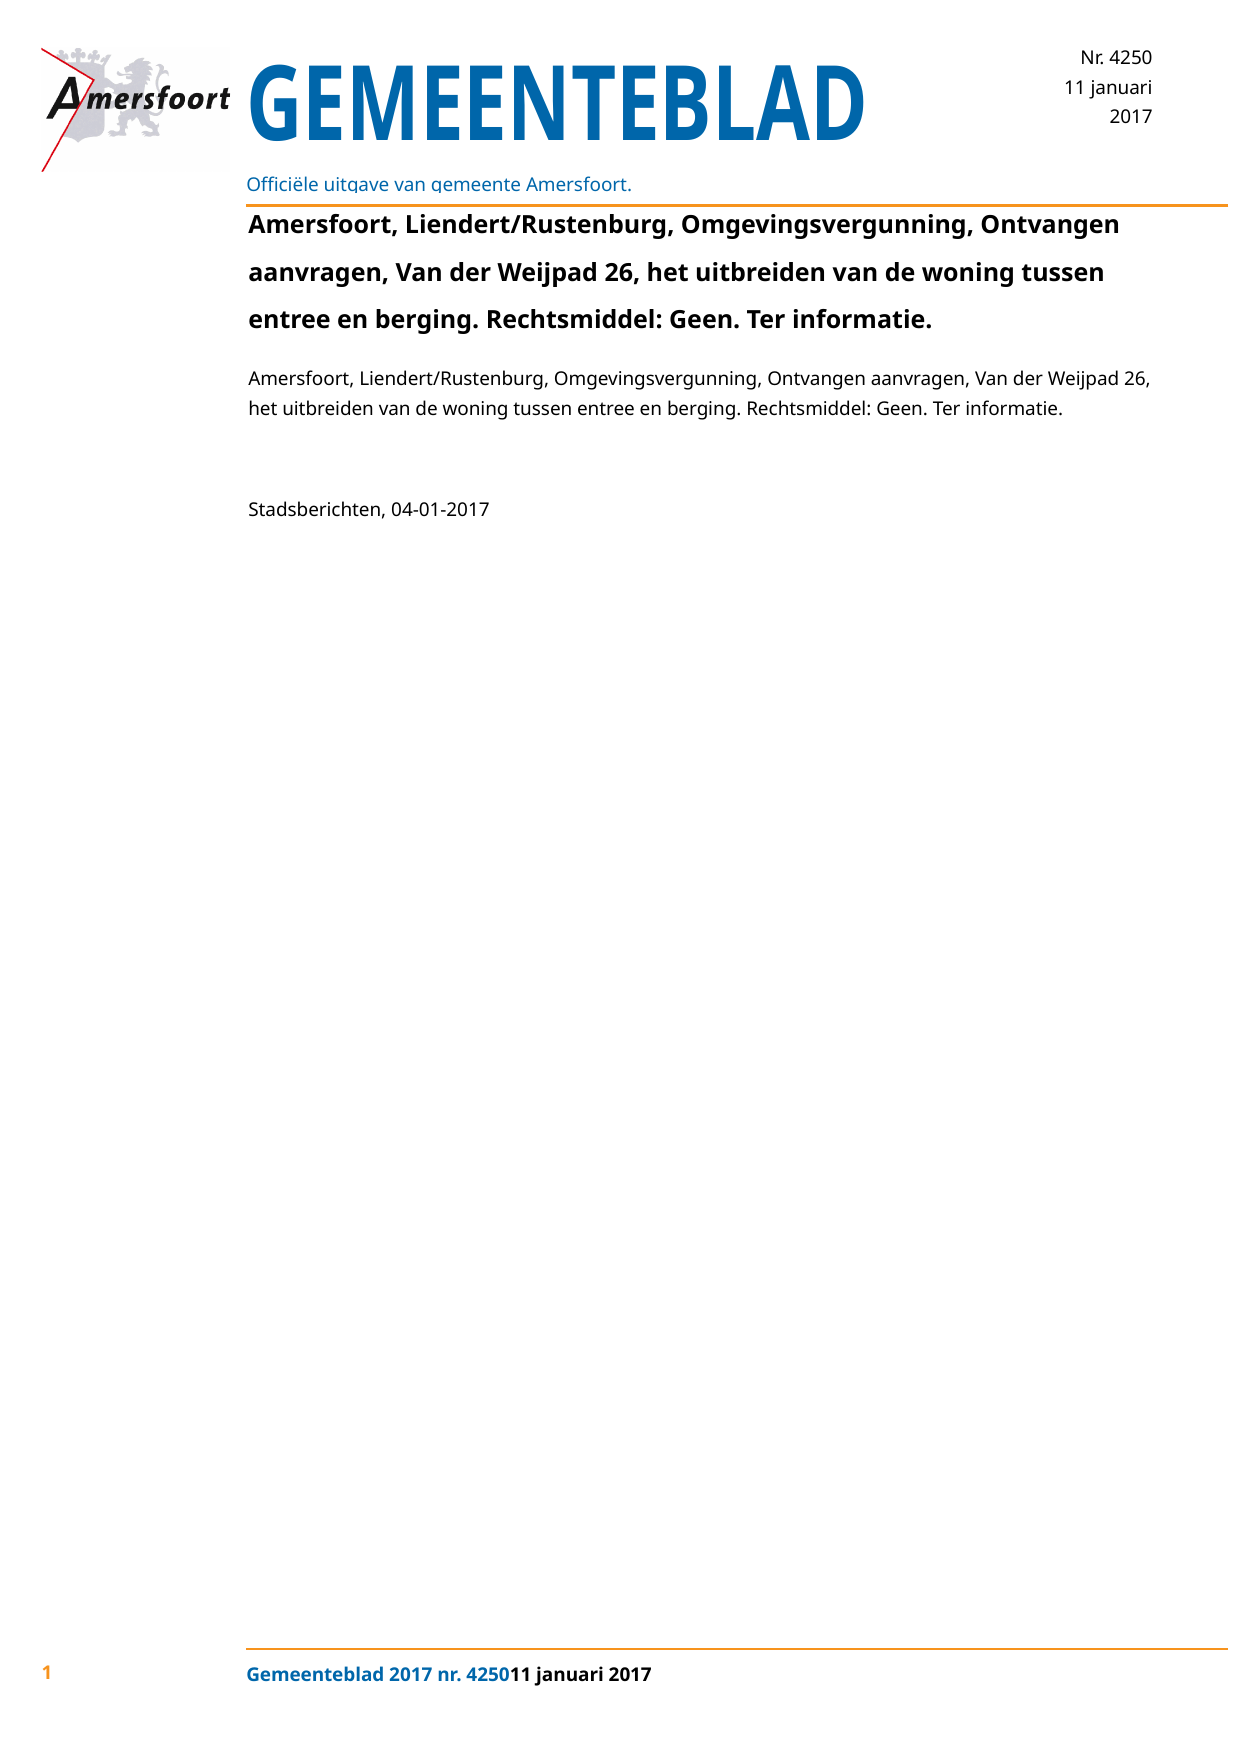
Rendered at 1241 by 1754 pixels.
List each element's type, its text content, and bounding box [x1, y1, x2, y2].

text Amersfoort, Liendert/Rustenburg, Omgevingsvergunning, Ontvangen aanvragen, Van der Weijpad 26, het uitbreiden van de woning tussen entree en berging. Rechtsmiddel: Geen. Ter informatie. [248, 207, 1152, 336]
picture [41, 47, 231, 172]
text Amersfoort, Liendert/Rustenburg, Omgevingsvergunning, Ontvangen aanvragen, Van der Weijpad 26, het uitbreiden van de woning tussen entree en berging. Rechtsmiddel: Geen. Ter informatie. [248, 366, 1152, 421]
text Stadsberichten, 04-01-2017 [248, 496, 1152, 522]
